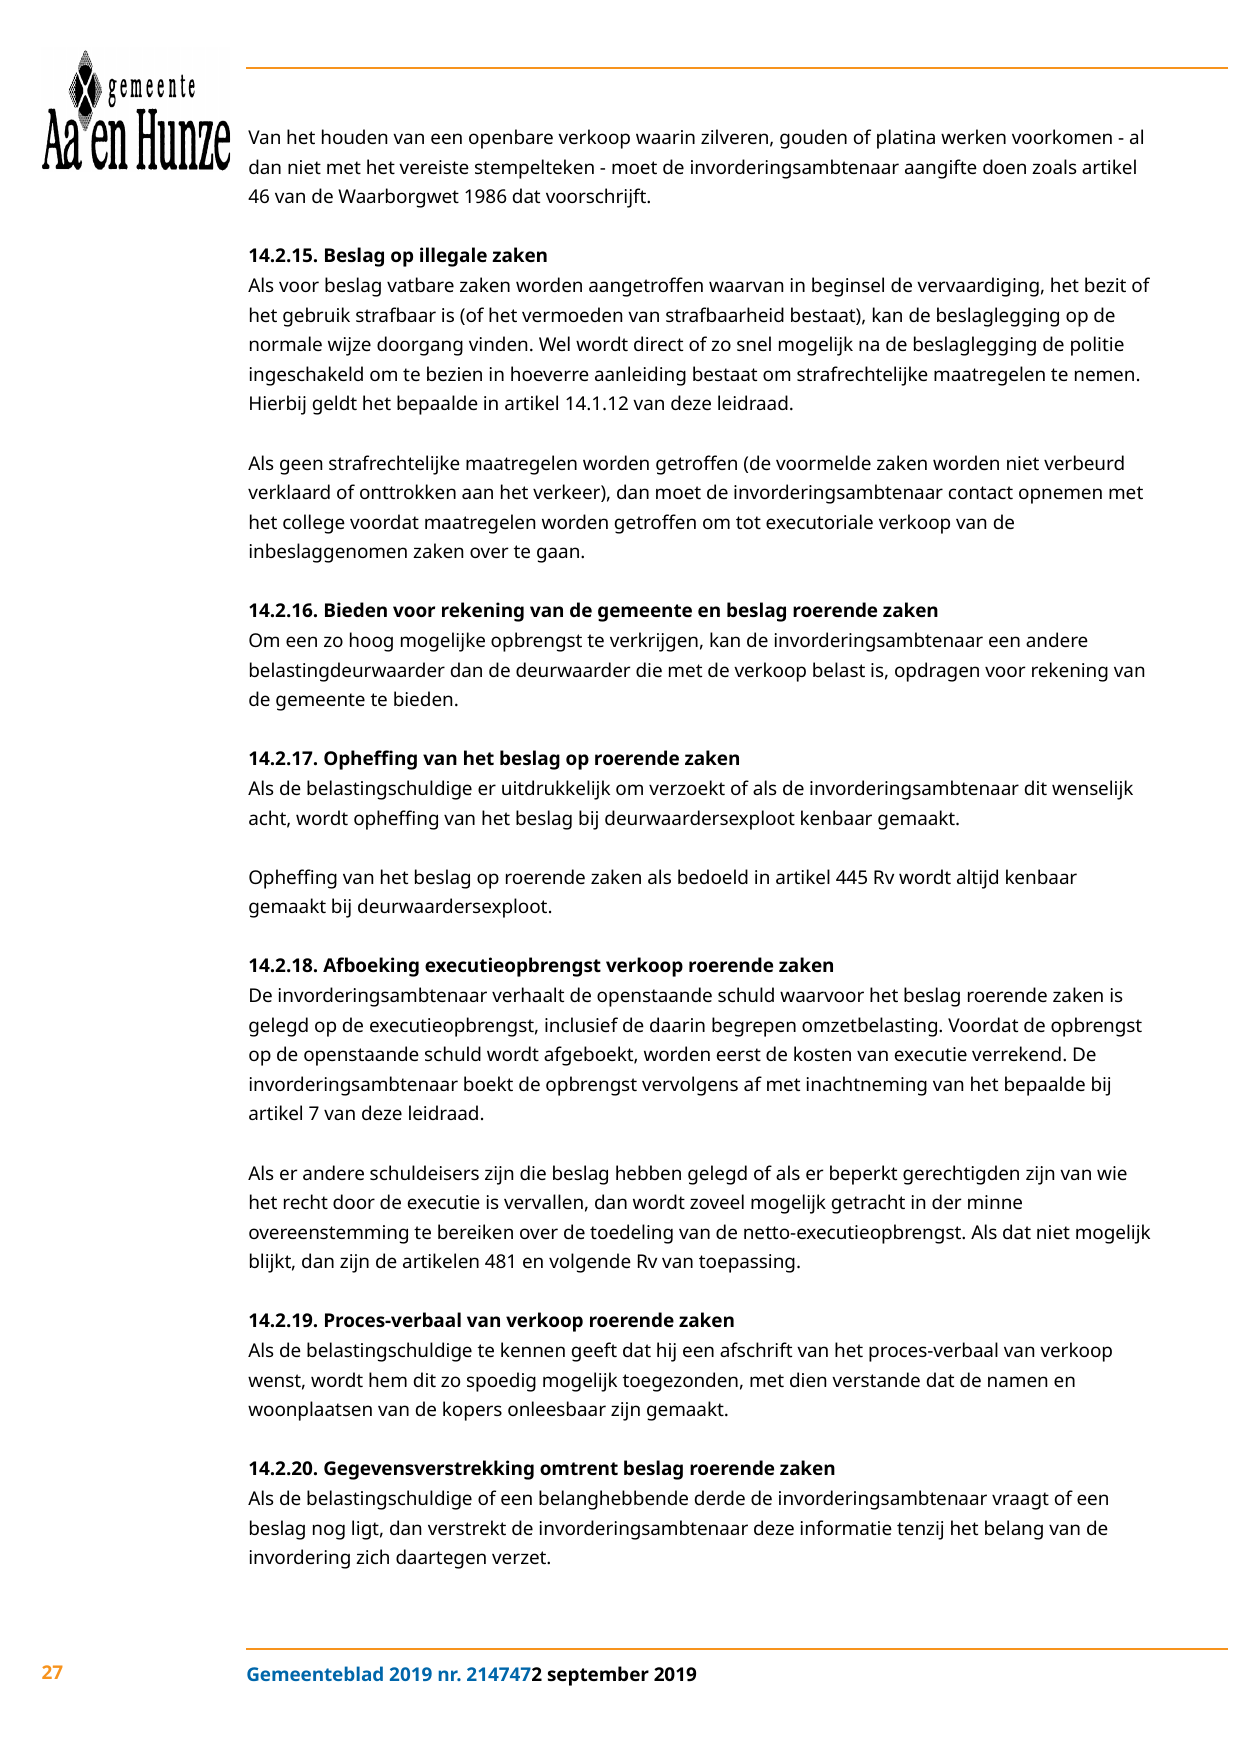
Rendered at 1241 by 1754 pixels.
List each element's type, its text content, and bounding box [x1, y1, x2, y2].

text 14.2.20. Gegevensverstrekking omtrent beslag roerende zaken [248, 1456, 1152, 1481]
text De invorderingsambtenaar verhaalt de openstaande schuld waarvoor het beslag roerende zaken is gelegd op de executieopbrengst, inclusief de daarin begrepen omzetbelasting. Voordat de opbrengst op de openstaande schuld wordt afgeboekt, worden eerst de kosten van executie verrekend. De invorderingsambtenaar boekt de opbrengst vervolgens af met inachtneming van het bepaalde bij artikel 7 van deze leidraad. [248, 982, 1152, 1126]
text Van het houden van een openbare verkoop waarin zilveren, gouden of platina werken voorkomen - al dan niet met het vereiste stempelteken - moet de invorderingsambtenaar aangifte doen zoals artikel 46 van de Waarborgwet 1986 dat voorschrijft. [248, 124, 1152, 209]
picture [41, 47, 231, 172]
text 14.2.18. Afboeking executieopbrengst verkoop roerende zaken [248, 953, 1152, 978]
text Als er andere schuldeisers zijn die beslag hebben gelegd of als er beperkt gerechtigden zijn van wie het recht door de executie is vervallen, dan wordt zoveel mogelijk getracht in der minne overeenstemming te bereiken over de toedeling van de netto-executieopbrengst. Als dat niet mogelijk blijkt, dan zijn de artikelen 481 en volgende Rv van toepassing. [248, 1160, 1152, 1274]
text Als de belastingschuldige te kennen geeft dat hij een afschrift van het proces-verbaal van verkoop wenst, wordt hem dit zo spoedig mogelijk toegezonden, met dien verstande dat de namen en woonplaatsen van de kopers onleesbaar zijn gemaakt. [248, 1337, 1152, 1422]
text 14.2.19. Proces-verbaal van verkoop roerende zaken [248, 1308, 1152, 1333]
text Als de belastingschuldige er uitdrukkelijk om verzoekt of als de invorderingsambtenaar dit wenselijk acht, wordt opheffing van het beslag bij deurwaardersexploot kenbaar gemaakt. [248, 775, 1152, 831]
text 14.2.15. Beslag op illegale zaken [248, 243, 1152, 268]
text Om een zo hoog mogelijke opbrengst te verkrijgen, kan de invorderingsambtenaar een andere belastingdeurwaarder dan de deurwaarder die met de verkoop belast is, opdragen voor rekening van de gemeente te bieden. [248, 627, 1152, 712]
text 14.2.17. Opheffing van het beslag op roerende zaken [248, 746, 1152, 771]
text Als voor beslag vatbare zaken worden aangetroffen waarvan in beginsel de vervaardiging, het bezit of het gebruik strafbaar is (of het vermoeden van strafbaarheid bestaat), kan de beslaglegging op de normale wijze doorgang vinden. Wel wordt direct of zo snel mogelijk na de beslaglegging de politie ingeschakeld om te bezien in hoeverre aanleiding bestaat om strafrechtelijke maatregelen te nemen. Hierbij geldt het bepaalde in artikel 14.1.12 van deze leidraad. [248, 272, 1152, 416]
text 14.2.16. Bieden voor rekening van de gemeente en beslag roerende zaken [248, 598, 1152, 623]
text Opheffing van het beslag op roerende zaken als bedoeld in artikel 445 Rv wordt altijd kenbaar gemaakt bij deurwaardersexploot. [248, 864, 1152, 919]
text Als geen strafrechtelijke maatregelen worden getroffen (de voormelde zaken worden niet verbeurd verklaard of onttrokken aan het verkeer), dan moet de invorderingsambtenaar contact opnemen met het college voordat maatregelen worden getroffen om tot executoriale verkoop van de inbeslaggenomen zaken over te gaan. [248, 450, 1152, 564]
text Als de belastingschuldige of een belanghebbende derde de invorderingsambtenaar vraagt of een beslag nog ligt, dan verstrekt de invorderingsambtenaar deze informatie tenzij het belang van de invordering zich daartegen verzet. [248, 1485, 1152, 1570]
